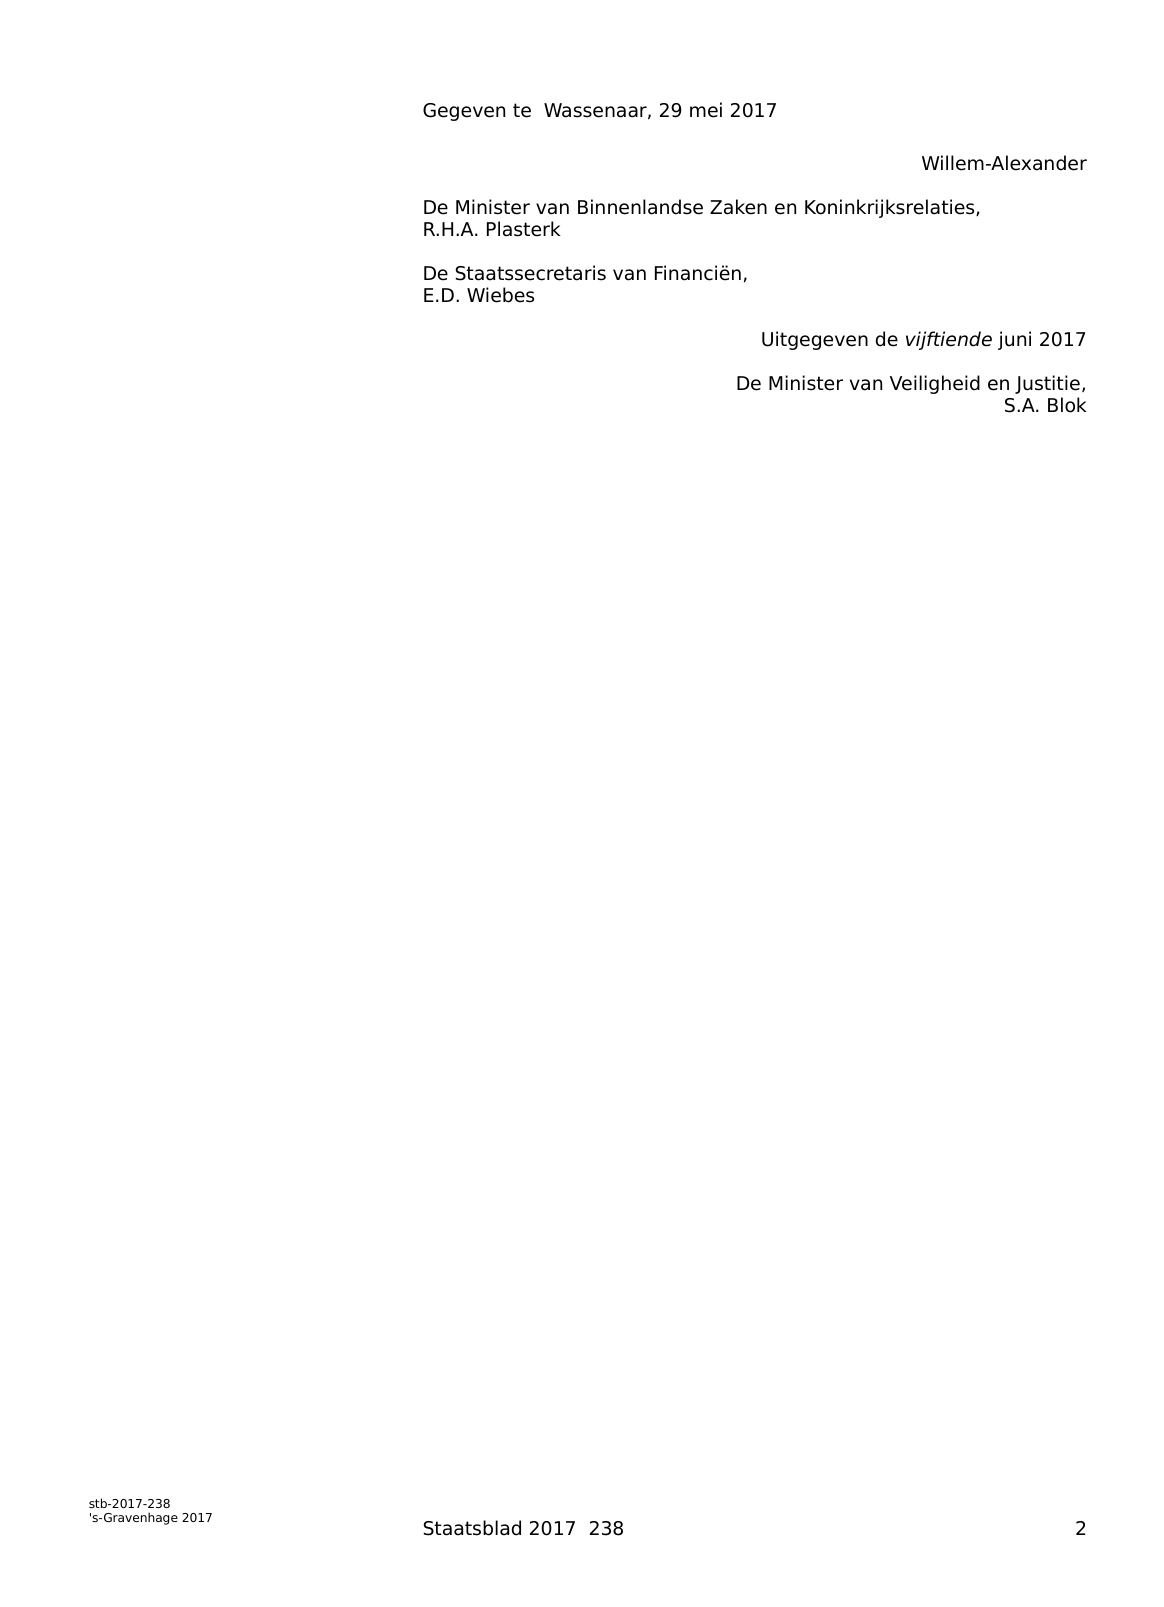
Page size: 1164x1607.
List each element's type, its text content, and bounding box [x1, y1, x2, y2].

text De Staatssecretaris van Financiën, E.D. Wiebes [422, 263, 1087, 307]
text stb-2017-238 [88, 1497, 323, 1511]
text 's-Gravenhage 2017 [88, 1511, 323, 1525]
text De Minister van Veiligheid en Justitie, S.A. Blok [422, 373, 1087, 417]
text Willem-Alexander [422, 152, 1087, 174]
text Gegeven te Wassenaar, 29 mei 2017 [422, 100, 1087, 122]
text De Minister van Binnenlandse Zaken en Koninkrijksrelaties, R.H.A. Plasterk [422, 197, 1087, 241]
text Uitgegeven de vijftiende juni 2017 [422, 329, 1087, 351]
